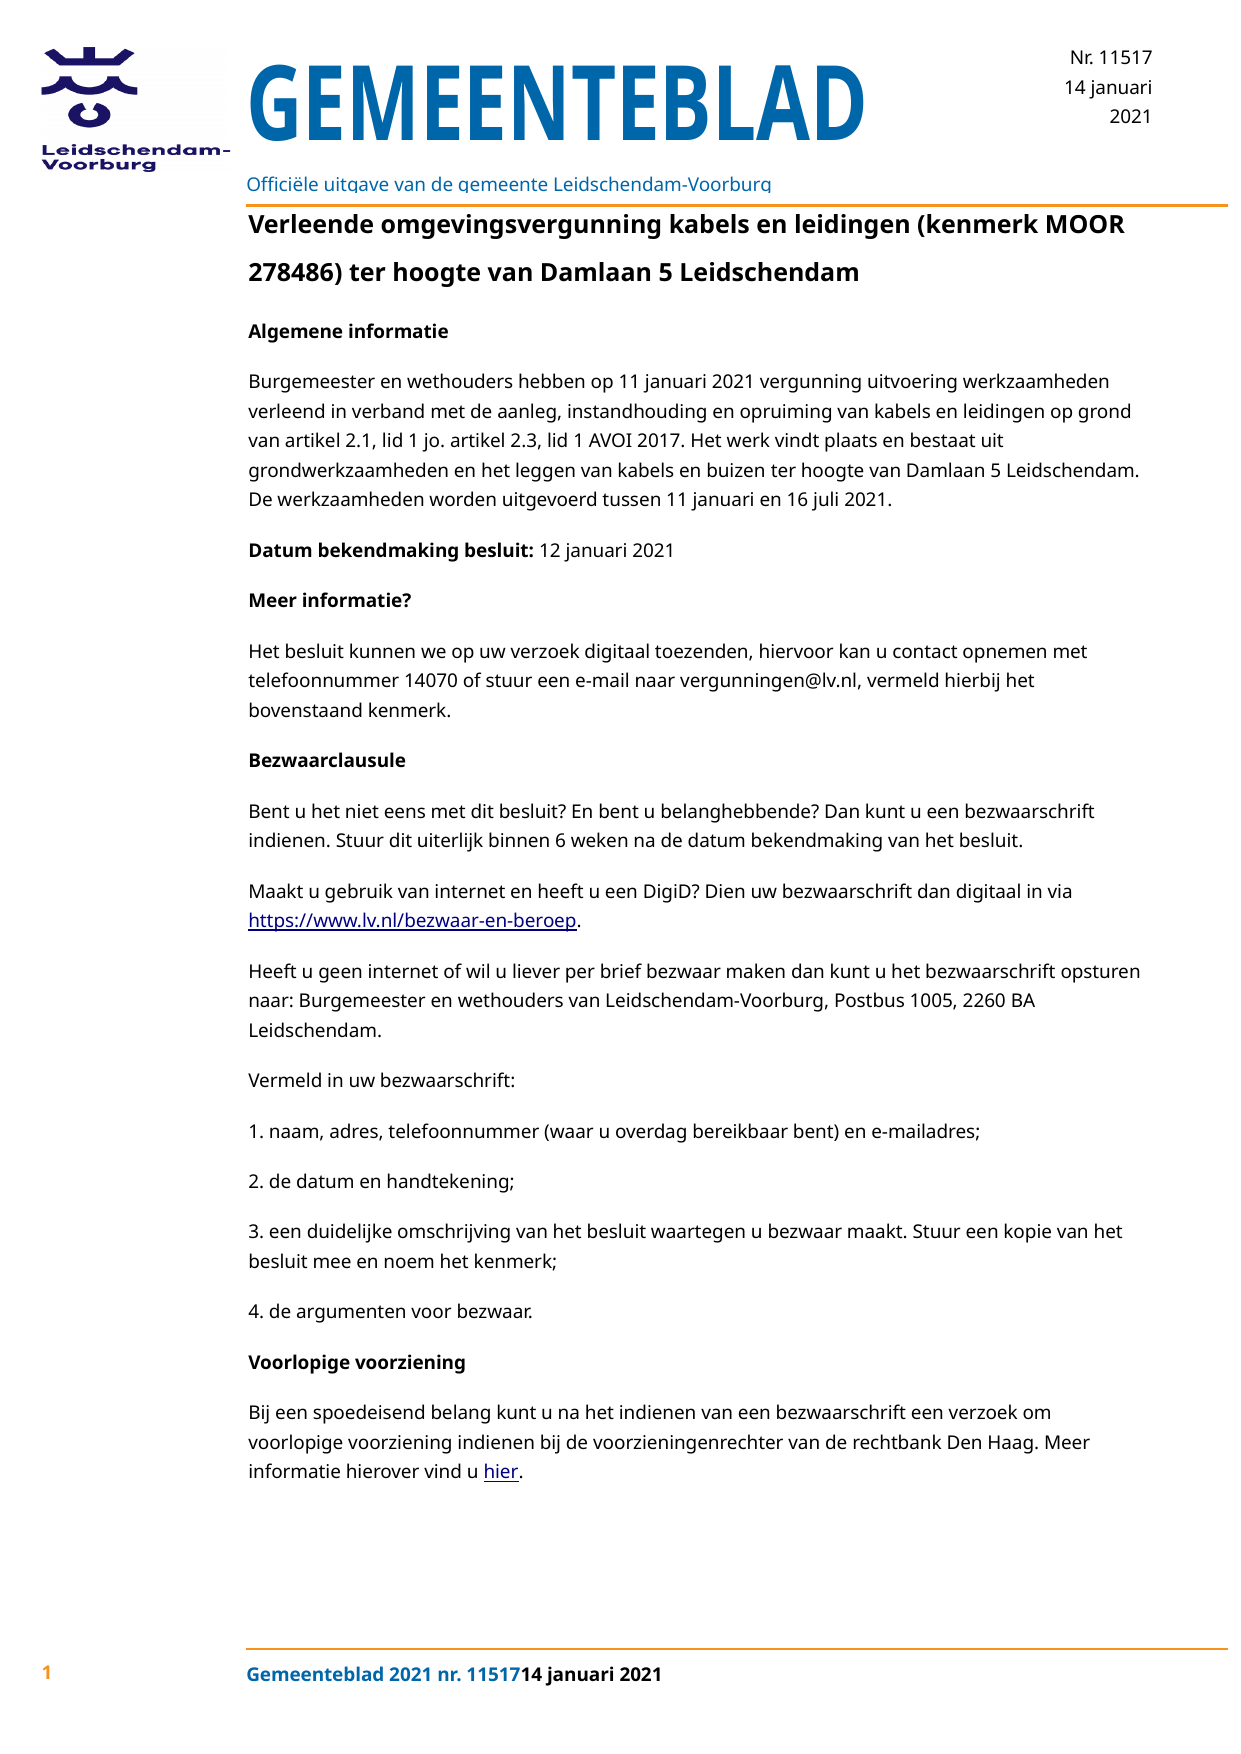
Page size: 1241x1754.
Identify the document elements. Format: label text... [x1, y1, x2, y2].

text 4. de argumenten voor bezwaar. [248, 1299, 1152, 1324]
text Heeft u geen internet of wil u liever per brief bezwaar maken dan kunt u het bezwaarschrift opsturen naar: Burgemeester en wethouders van Leidschendam-Voorburg, Postbus 1005, 2260 BA Leidschendam. [248, 958, 1152, 1043]
text Bent u het niet eens met dit besluit? En bent u belanghebbende? Dan kunt u een bezwaarschrift indienen. Stuur dit uiterlijk binnen 6 weken na de datum bekendmaking van het besluit. [248, 798, 1152, 853]
text 2. de datum en handtekening; [248, 1168, 1152, 1194]
text Bij een spoedeisend belang kunt u na het indienen van een bezwaarschrift een verzoek om voorlopige voorziening indienen bij de voorzieningenrechter van de rechtbank Den Haag. Meer informatie hierover vind u hier. [248, 1399, 1152, 1484]
text Voorlopige voorziening [248, 1349, 1152, 1375]
text Bezwaarclausule [248, 747, 1152, 773]
text Vermeld in uw bezwaarschrift: [248, 1067, 1152, 1093]
text Het besluit kunnen we op uw verzoek digitaal toezenden, hiervoor kan u contact opnemen met telefoonnummer 14070 of stuur een e-mail naar vergunningen@lv.nl, vermeld hierbij het bovenstaand kenmerk. [248, 638, 1152, 723]
text Algemene informatie [248, 318, 1152, 344]
text 3. een duidelijke omschrijving van het besluit waartegen u bezwaar maakt. Stuur een kopie van het besluit mee en noem het kenmerk; [248, 1219, 1152, 1274]
text Verleende omgevingsvergunning kabels en leidingen (kenmerk MOOR 278486) ter hoogte van Damlaan 5 Leidschendam [248, 207, 1152, 288]
text Datum bekendmaking besluit: 12 januari 2021 [248, 537, 1152, 563]
picture [41, 47, 231, 172]
text Burgemeester en wethouders hebben op 11 januari 2021 vergunning uitvoering werkzaamheden verleend in verband met de aanleg, instandhouding en opruiming van kabels en leidingen op grond van artikel 2.1, lid 1 jo. artikel 2.3, lid 1 AVOI 2017. Het werk vindt plaats en bestaat uit grondwerkzaamheden en het leggen van kabels en buizen ter hoogte van Damlaan 5 Leidschendam. De werkzaamheden worden uitgevoerd tussen 11 januari en 16 juli 2021. [248, 368, 1152, 512]
text 1. naam, adres, telefoonnummer (waar u overdag bereikbaar bent) en e-mailadres; [248, 1118, 1152, 1144]
text Maakt u gebruik van internet en heeft u een DigiD? Dien uw bezwaarschrift dan digitaal in via https://www.lv.nl/bezwaar-en-beroep. [248, 878, 1152, 933]
text Meer informatie? [248, 587, 1152, 613]
